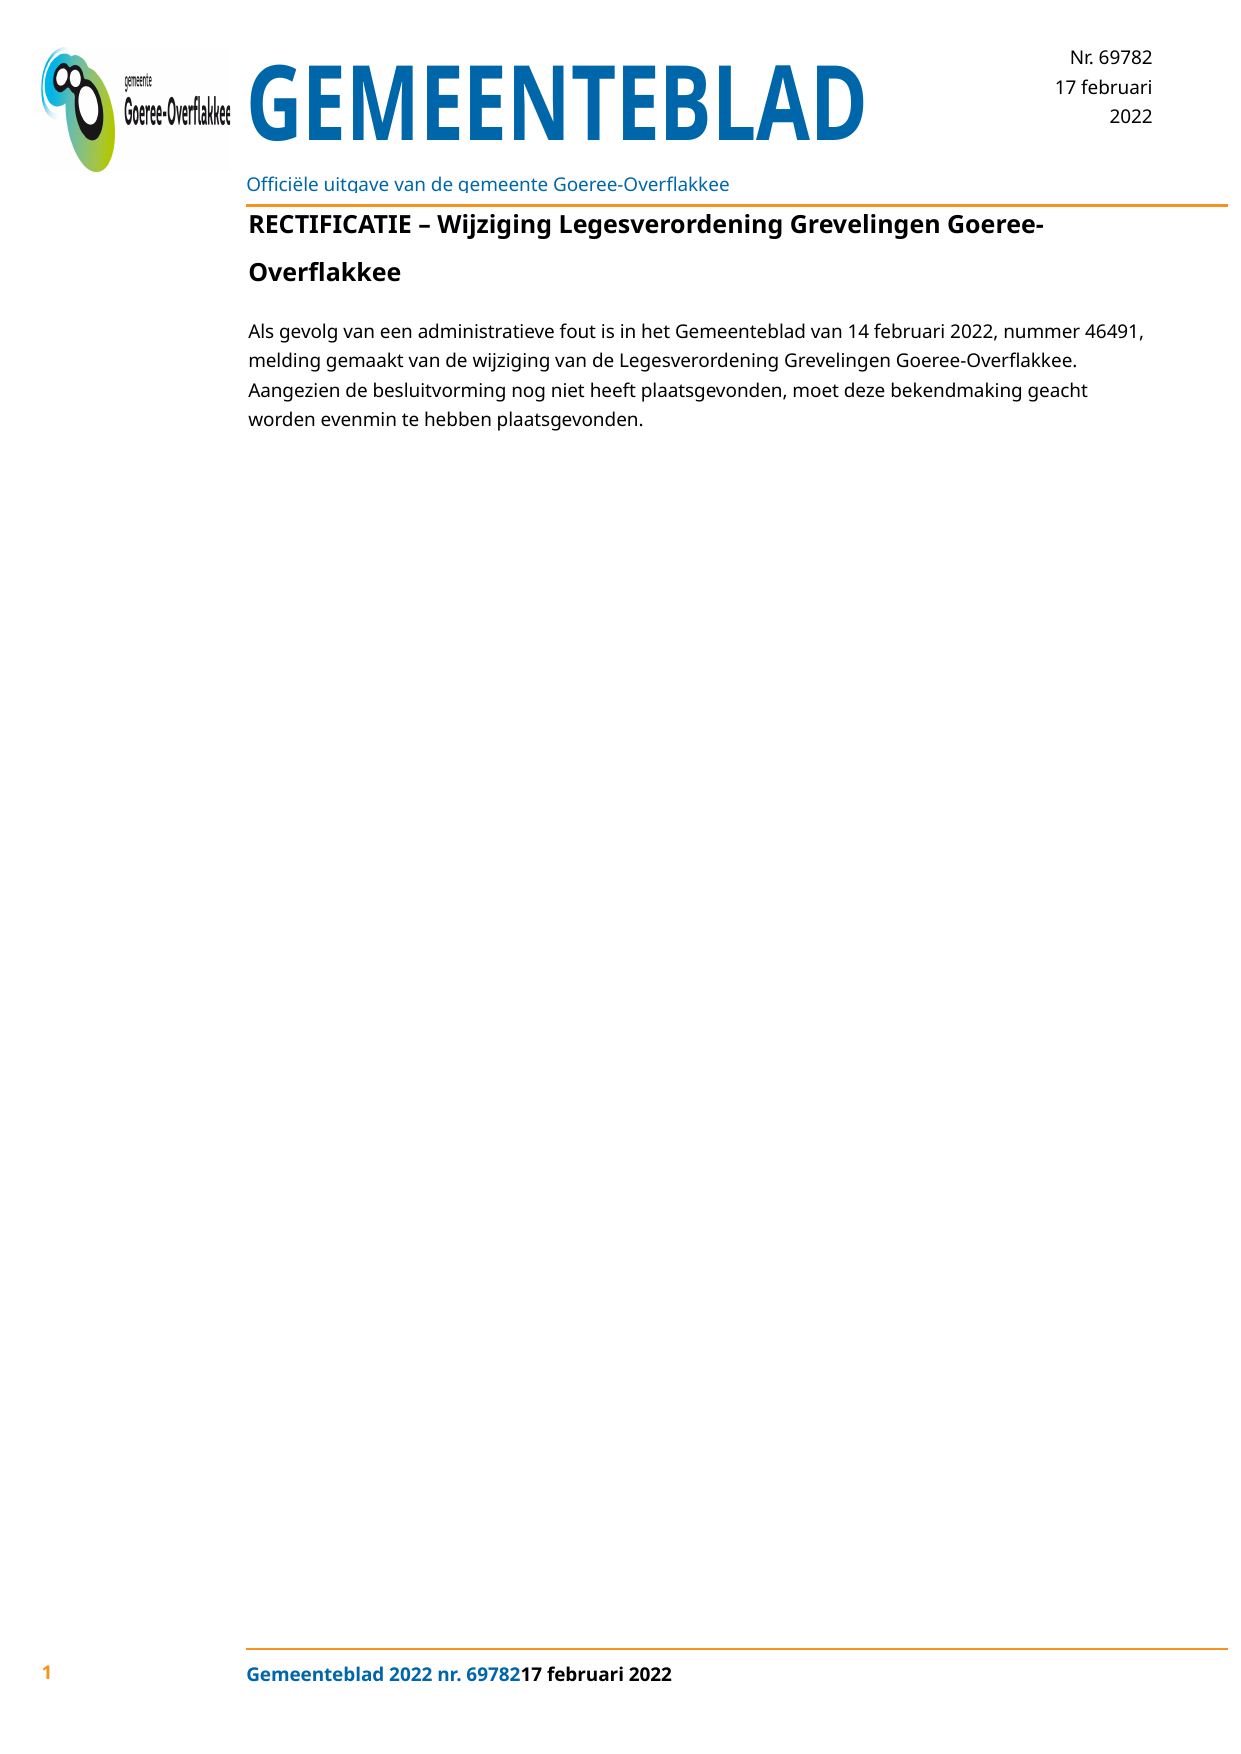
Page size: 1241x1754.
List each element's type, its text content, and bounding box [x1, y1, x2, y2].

picture [41, 47, 231, 172]
text Als gevolg van een administratieve fout is in het Gemeenteblad van 14 februari 2022, nummer 46491, melding gemaakt van de wijziging van de Legesverordening Grevelingen Goeree-Overflakkee. Aangezien de besluitvorming nog niet heeft plaatsgevonden, moet deze bekendmaking geacht worden evenmin te hebben plaatsgevonden. [248, 318, 1152, 432]
text RECTIFICATIE – Wijziging Legesverordening Grevelingen Goeree-Overflakkee [248, 207, 1152, 288]
